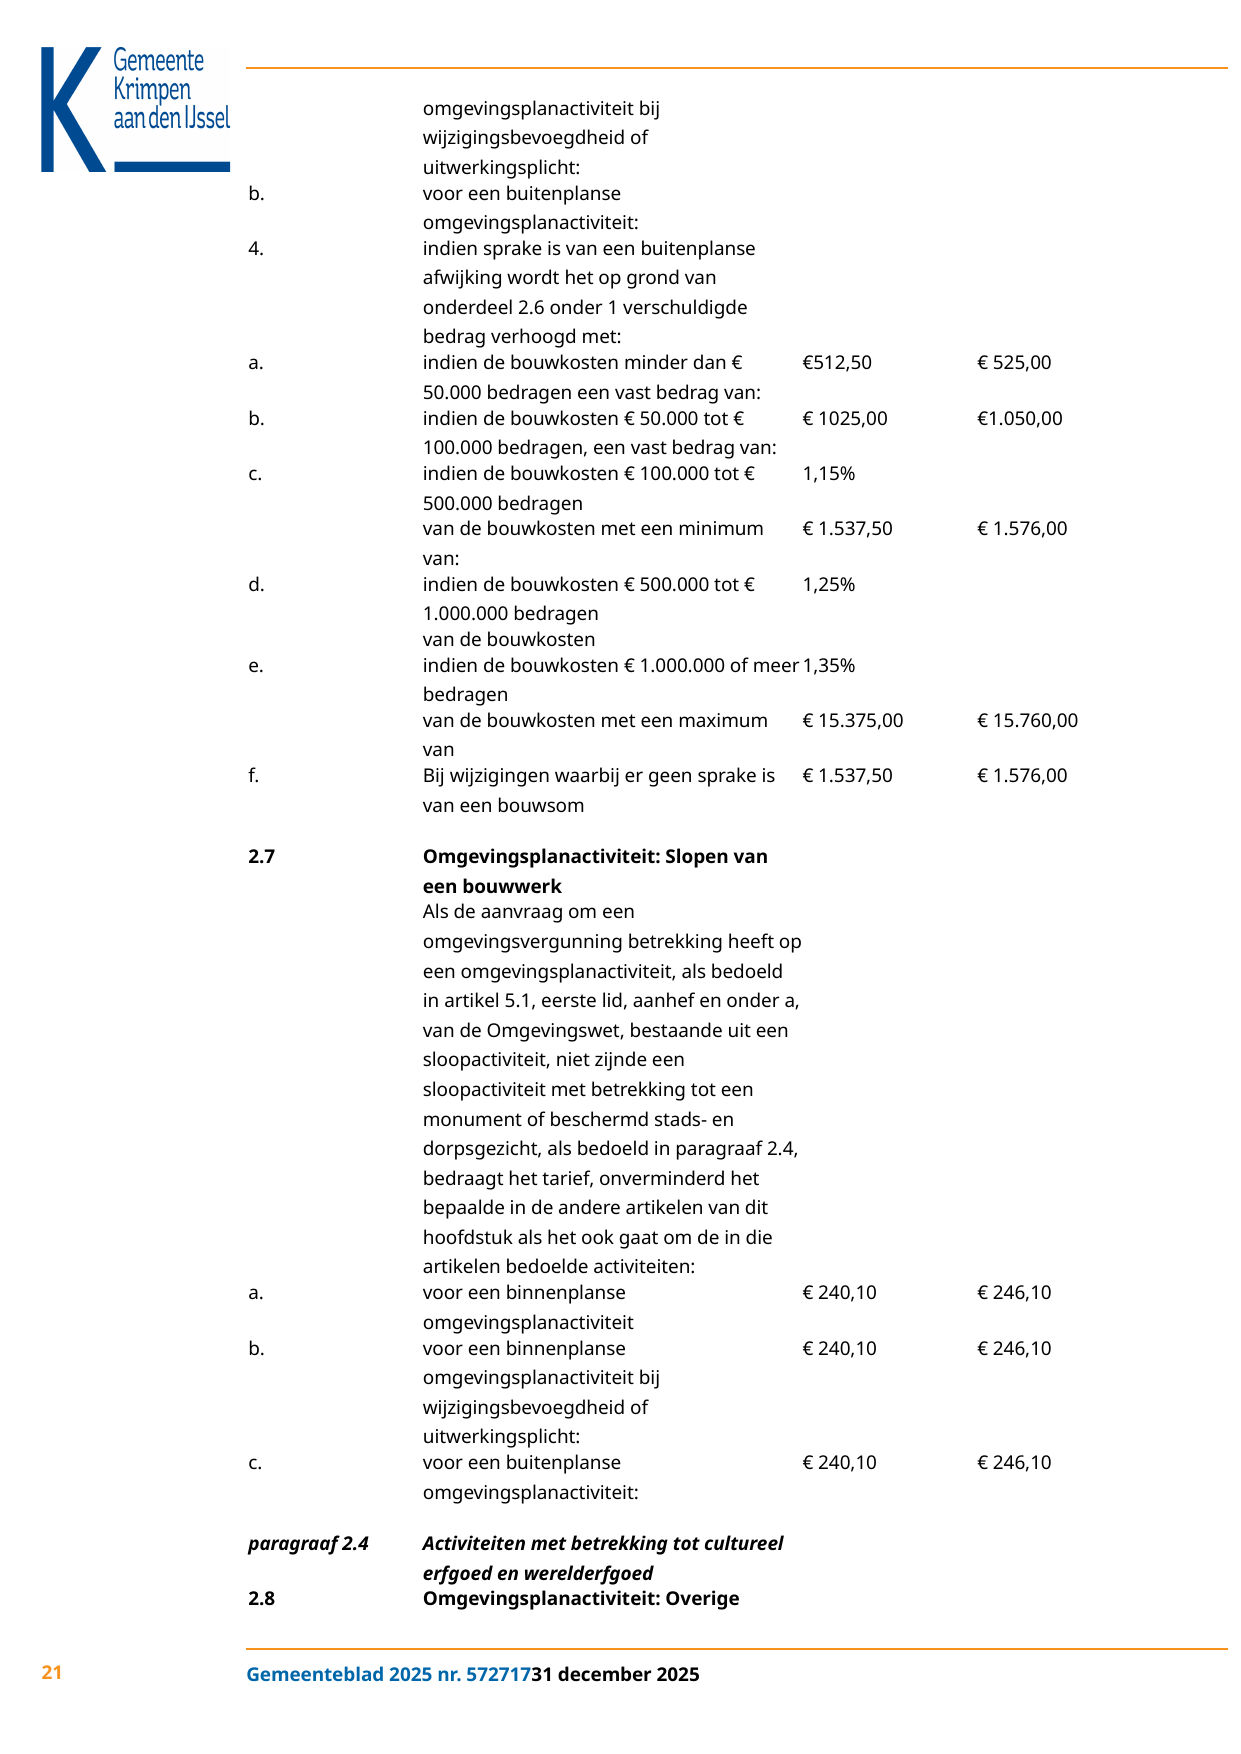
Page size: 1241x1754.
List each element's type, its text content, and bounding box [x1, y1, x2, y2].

table_cell [977, 1586, 1152, 1611]
table_cell 1,25% [802, 571, 977, 626]
table_cell a. [248, 1280, 423, 1335]
table_cell [977, 180, 1152, 235]
table_cell voor een buitenplanse omgevingsplanactiviteit: [423, 180, 802, 235]
table_cell [248, 626, 423, 652]
table_cell [977, 571, 1152, 626]
table_cell b. [248, 1335, 423, 1449]
table_cell [248, 95, 423, 180]
table_cell [802, 180, 977, 235]
table_cell [802, 1530, 977, 1586]
table_cell [977, 899, 1152, 1279]
table_cell [977, 1505, 1152, 1530]
table_cell [977, 235, 1152, 349]
table_cell [977, 626, 1152, 652]
table_cell voor een buitenplanse omgevingsplanactiviteit: [423, 1449, 802, 1504]
table_cell [977, 460, 1152, 515]
table_cell indien sprake is van een buitenplanse afwijking wordt het op grond van onderdeel 2.6 onder 1 verschuldigde bedrag verhoogd met: [423, 235, 802, 349]
table_cell omgevingsplanactiviteit bij wijzigingsbevoegdheid of uitwerkingsplicht: [423, 95, 802, 180]
table_cell € 15.375,00 [802, 707, 977, 762]
table_cell van de bouwkosten met een minimum van: [423, 515, 802, 571]
table_cell 4. [248, 235, 423, 349]
table_cell van de bouwkosten met een maximum van [423, 707, 802, 762]
table_cell € 240,10 [802, 1280, 977, 1335]
table_cell [977, 818, 1152, 843]
table_cell [977, 95, 1152, 180]
table_cell 1,35% [802, 652, 977, 707]
table_cell indien de bouwkosten minder dan € 50.000 bedragen een vast bedrag van: [423, 350, 802, 405]
table_cell Omgevingsplanactiviteit: Slopen van een bouwwerk [423, 844, 802, 899]
picture [41, 47, 231, 172]
table_cell [248, 818, 423, 843]
table_cell Bij wijzigingen waarbij er geen sprake is van een bouwsom [423, 763, 802, 818]
table_cell van de bouwkosten [423, 626, 802, 652]
table_cell b. [248, 405, 423, 460]
table_cell € 246,10 [977, 1335, 1152, 1449]
table_cell [248, 899, 423, 1279]
table_cell € 525,00 [977, 350, 1152, 405]
table_cell voor een binnenplanse omgevingsplanactiviteit bij wijzigingsbevoegdheid of uitwerkingsplicht: [423, 1335, 802, 1449]
table_cell € 1.537,50 [802, 515, 977, 571]
table_cell indien de bouwkosten € 500.000 tot € 1.000.000 bedragen [423, 571, 802, 626]
table_cell [802, 1505, 977, 1530]
table_cell c. [248, 1449, 423, 1504]
table_cell [802, 95, 977, 180]
table_cell 2.7 [248, 844, 423, 899]
table_cell Activiteiten met betrekking tot cultureel erfgoed en werelderfgoed [423, 1530, 802, 1586]
table_cell € 15.760,00 [977, 707, 1152, 762]
table_cell a. [248, 350, 423, 405]
table_cell [802, 818, 977, 843]
table_cell [248, 515, 423, 571]
table_cell € 1.537,50 [802, 763, 977, 818]
table_cell [802, 899, 977, 1279]
table_cell Omgevingsplanactiviteit: Overige [423, 1586, 802, 1611]
table_cell [977, 1530, 1152, 1586]
table_cell [423, 818, 802, 843]
table_cell voor een binnenplanse omgevingsplanactiviteit [423, 1280, 802, 1335]
table_cell b. [248, 180, 423, 235]
table_cell [802, 844, 977, 899]
table_cell [802, 235, 977, 349]
table_cell c. [248, 460, 423, 515]
table_cell e. [248, 652, 423, 707]
table_cell [802, 1586, 977, 1611]
table_cell € 1.576,00 [977, 515, 1152, 571]
table_cell [977, 652, 1152, 707]
table_cell indien de bouwkosten € 100.000 tot € 500.000 bedragen [423, 460, 802, 515]
table_cell € 1.576,00 [977, 763, 1152, 818]
table_cell [802, 626, 977, 652]
table_cell indien de bouwkosten € 50.000 tot € 100.000 bedragen, een vast bedrag van: [423, 405, 802, 460]
table_cell € 240,10 [802, 1335, 977, 1449]
table_cell €1.050,00 [977, 405, 1152, 460]
table_cell d. [248, 571, 423, 626]
table_cell 1,15% [802, 460, 977, 515]
table_cell Als de aanvraag om een omgevingsvergunning betrekking heeft op een omgevingsplanactiviteit, als bedoeld in artikel 5.1, eerste lid, aanhef en onder a, van de Omgevingswet, bestaande uit een sloopactiviteit, niet zijnde een sloopactiviteit met betrekking tot een monument of beschermd stads- en dorpsgezicht, als bedoeld in paragraaf 2.4, bedraagt het tarief, onverminderd het bepaalde in de andere artikelen van dit hoofdstuk als het ook gaat om de in die artikelen bedoelde activiteiten: [423, 899, 802, 1279]
table_cell €512,50 [802, 350, 977, 405]
table_cell indien de bouwkosten € 1.000.000 of meer bedragen [423, 652, 802, 707]
table_cell [248, 707, 423, 762]
table_cell [423, 1505, 802, 1530]
table_cell € 246,10 [977, 1449, 1152, 1504]
table_cell 2.8 [248, 1586, 423, 1611]
table_cell f. [248, 763, 423, 818]
table_cell [248, 1505, 423, 1530]
table_cell [977, 844, 1152, 899]
table_cell € 246,10 [977, 1280, 1152, 1335]
table_cell € 1025,00 [802, 405, 977, 460]
table_cell paragraaf 2.4 [248, 1530, 423, 1586]
table_cell € 240,10 [802, 1449, 977, 1504]
